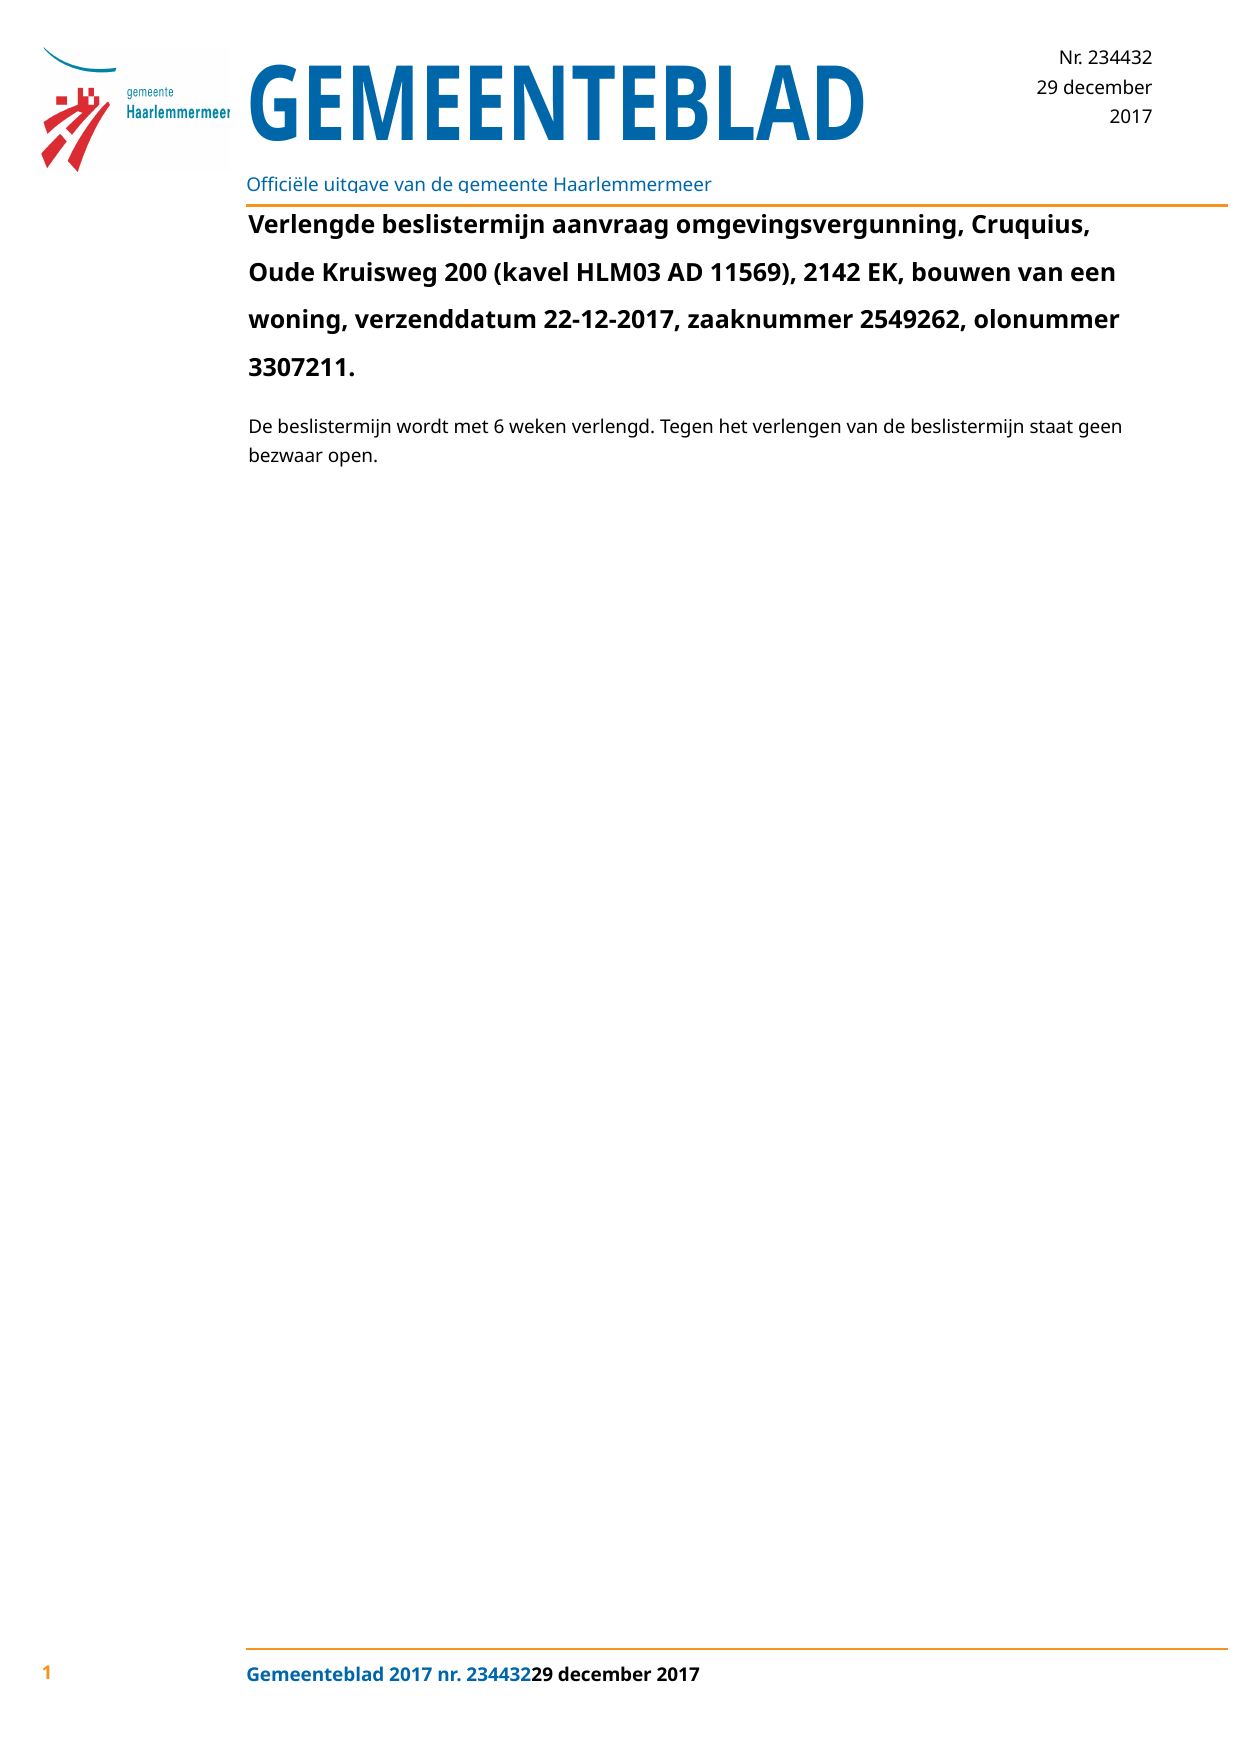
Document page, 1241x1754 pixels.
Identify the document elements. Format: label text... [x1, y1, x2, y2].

picture [41, 47, 231, 172]
text Verlengde beslistermijn aanvraag omgevingsvergunning, Cruquius, Oude Kruisweg 200 (kavel HLM03 AD 11569), 2142 EK, bouwen van een woning, verzenddatum 22-12-2017, zaaknummer 2549262, olonummer 3307211. [248, 207, 1152, 384]
text De beslistermijn wordt met 6 weken verlengd. Tegen het verlengen van de beslistermijn staat geen bezwaar open. [248, 413, 1152, 468]
